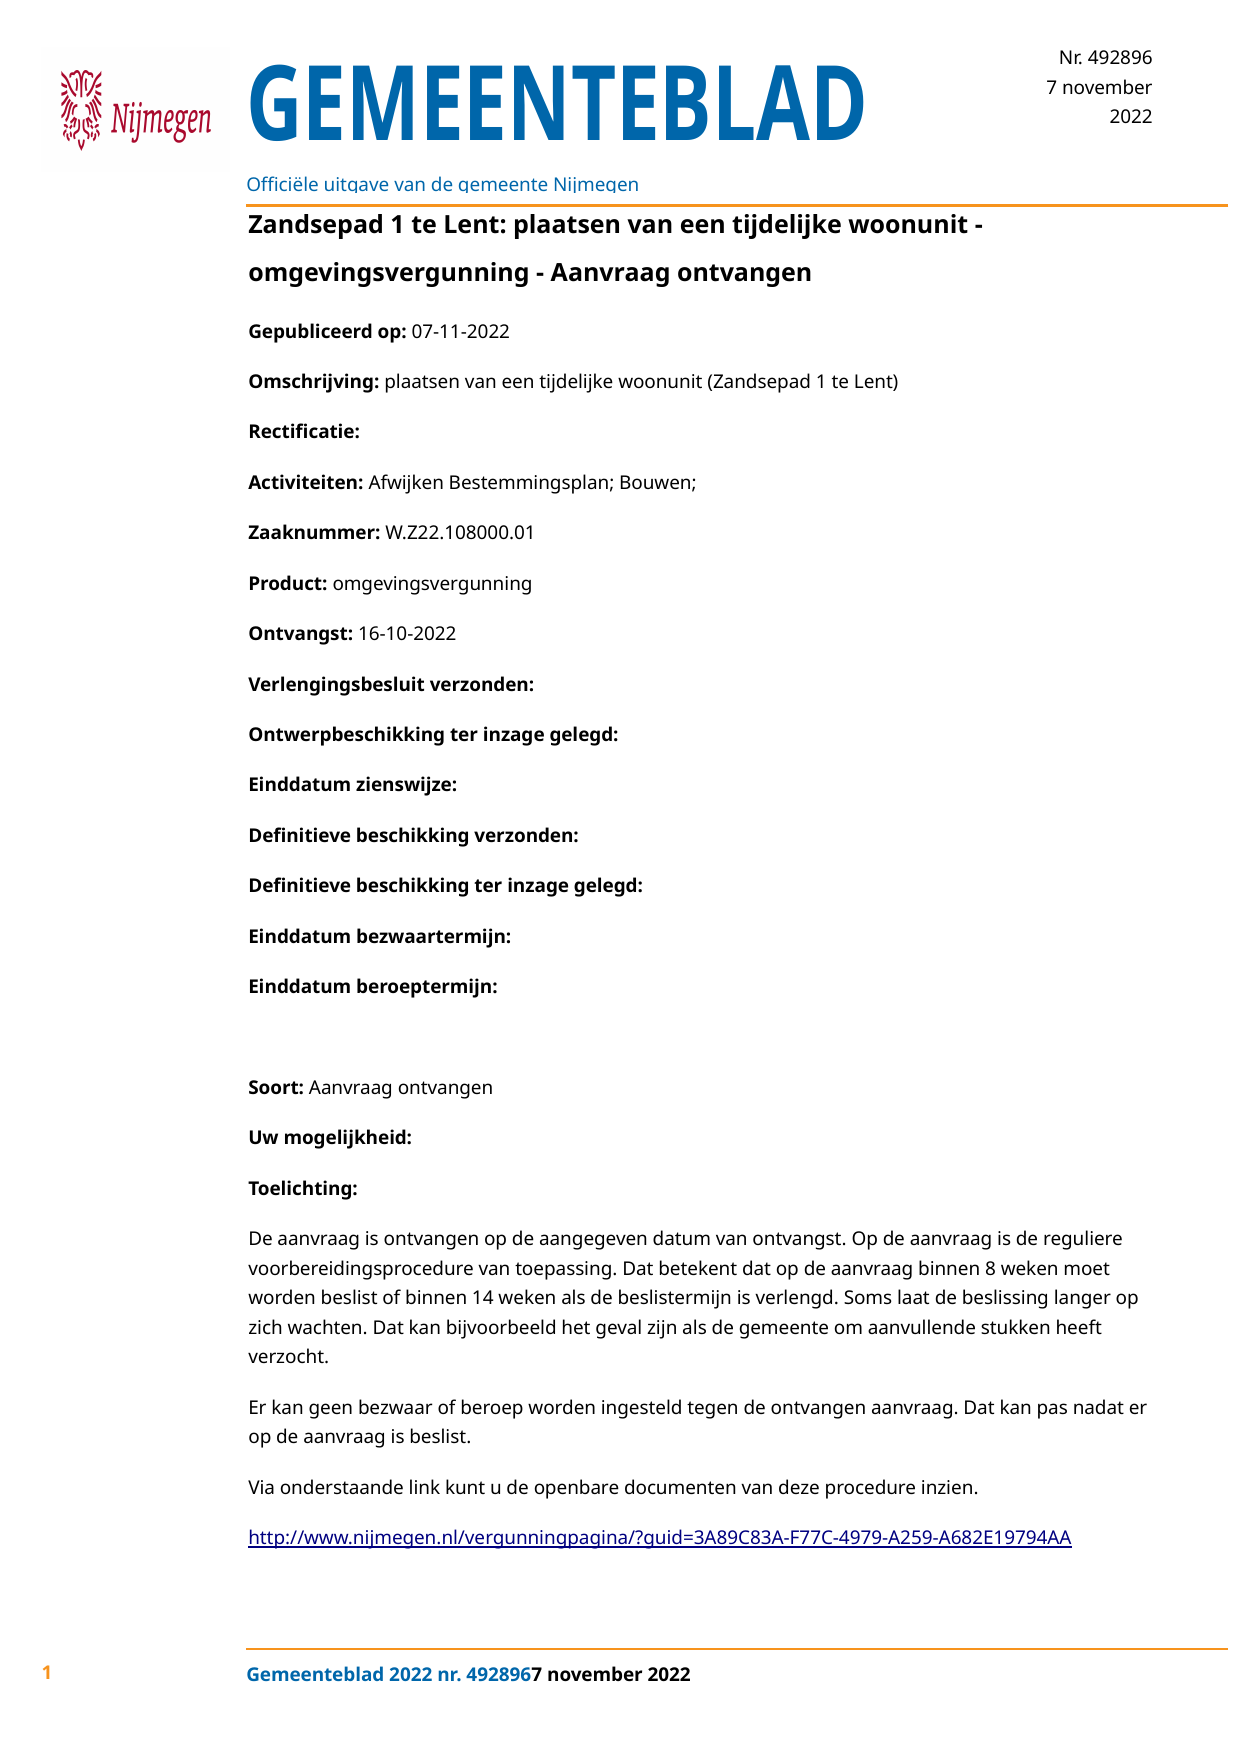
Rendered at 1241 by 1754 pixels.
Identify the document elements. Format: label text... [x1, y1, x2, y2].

text Uw mogelijkheid: [248, 1124, 1152, 1150]
text Ontvangst: 16-10-2022 [248, 620, 1152, 646]
text De aanvraag is ontvangen op de aangegeven datum van ontvangst. Op de aanvraag is de reguliere voorbereidingsprocedure van toepassing. Dat betekent dat op de aanvraag binnen 8 weken moet worden beslist of binnen 14 weken als de beslistermijn is verlengd. Soms laat de beslissing langer op zich wachten. Dat kan bijvoorbeeld het geval zijn als de gemeente om aanvullende stukken heeft verzocht. [248, 1225, 1152, 1369]
text Er kan geen bezwaar of beroep worden ingesteld tegen de ontvangen aanvraag. Dat kan pas nadat er op de aanvraag is beslist. [248, 1394, 1152, 1449]
text http://www.nijmegen.nl/vergunningpagina/?guid=3A89C83A-F77C-4979-A259-A682E19794AA [248, 1524, 1152, 1550]
text Definitieve beschikking verzonden: [248, 822, 1152, 848]
text Gepubliceerd op: 07-11-2022 [248, 318, 1152, 344]
text Soort: Aanvraag ontvangen [248, 1074, 1152, 1100]
text Rectificatie: [248, 419, 1152, 444]
picture [41, 47, 231, 172]
text Zandsepad 1 te Lent: plaatsen van een tijdelijke woonunit - omgevingsvergunning - Aanvraag ontvangen [248, 207, 1152, 288]
text Verlengingsbesluit verzonden: [248, 671, 1152, 697]
text Toelichting: [248, 1175, 1152, 1201]
text Product: omgevingsvergunning [248, 570, 1152, 596]
text Einddatum zienswijze: [248, 772, 1152, 797]
text Definitieve beschikking ter inzage gelegd: [248, 872, 1152, 898]
text Einddatum beroeptermijn: [248, 973, 1152, 999]
text Ontwerpbeschikking ter inzage gelegd: [248, 721, 1152, 747]
text Activiteiten: Afwijken Bestemmingsplan; Bouwen; [248, 469, 1152, 495]
text Einddatum bezwaartermijn: [248, 923, 1152, 949]
text Via onderstaande link kunt u de openbare documenten van deze procedure inzien. [248, 1474, 1152, 1500]
text Zaaknummer: W.Z22.108000.01 [248, 519, 1152, 545]
text Omschrijving: plaatsen van een tijdelijke woonunit (Zandsepad 1 te Lent) [248, 368, 1152, 394]
